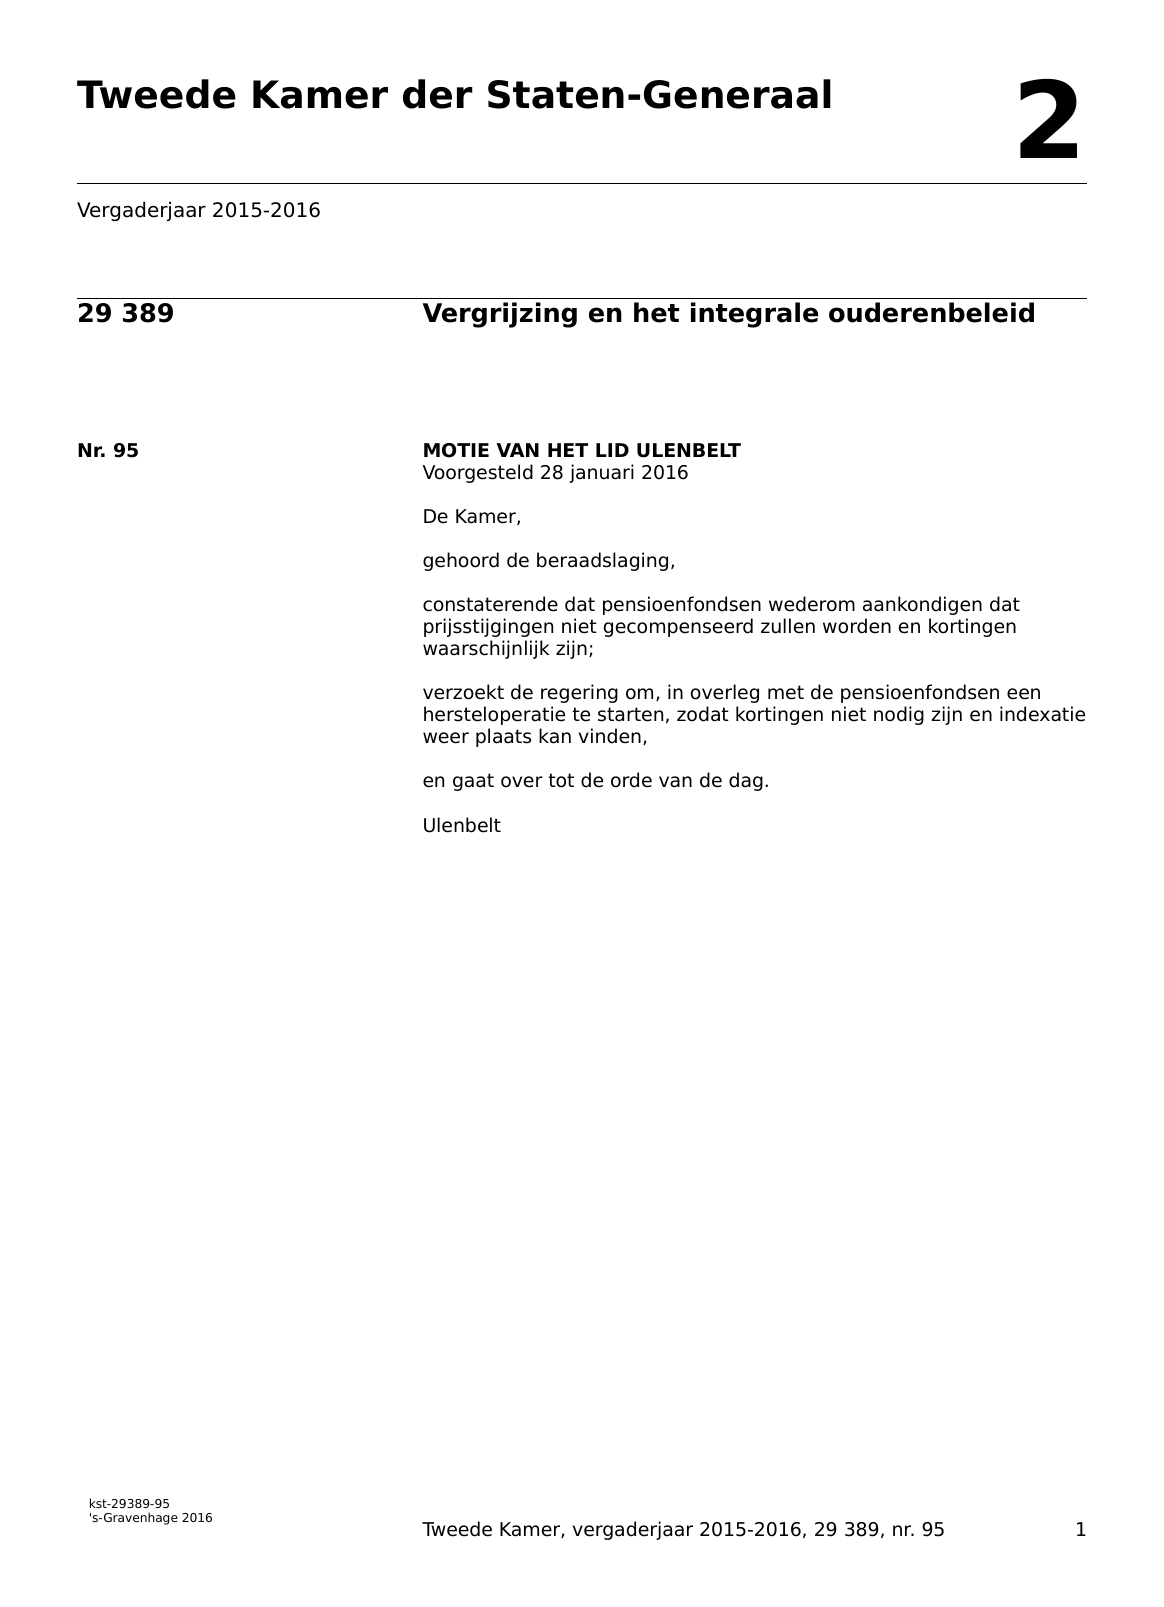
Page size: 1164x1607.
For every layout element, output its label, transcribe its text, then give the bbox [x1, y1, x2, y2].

text De Kamer, [422, 506, 1087, 528]
text 's-Gravenhage 2016 [88, 1511, 323, 1525]
table_header Tweede Kamer der Staten-Generaal [77, 59, 886, 183]
text Voorgesteld 28 januari 2016 [422, 462, 1087, 484]
table_header 2 [886, 59, 1087, 183]
text Ulenbelt [422, 814, 1087, 837]
text verzoekt de regering om, in overleg met de pensioenfondsen een hersteloperatie te starten, zodat kortingen niet nodig zijn en indexatie weer plaats kan vinden, [422, 682, 1087, 748]
text gehoord de beraadslaging, [422, 550, 1087, 572]
text constaterende dat pensioenfondsen wederom aankondigen dat prijsstijgingen niet gecompenseerd zullen worden en kortingen waarschijnlijk zijn; [422, 594, 1087, 660]
text kst-29389-95 [88, 1497, 323, 1511]
table_cell Vergaderjaar 2015-2016 [77, 184, 1087, 298]
subtitle 29 389 Vergrijzing en het integrale ouderenbeleid [77, 299, 1087, 329]
subtitle Nr. 95 MOTIE VAN HET LID ULENBELT [77, 440, 1087, 462]
text en gaat over tot de orde van de dag. [422, 770, 1087, 792]
